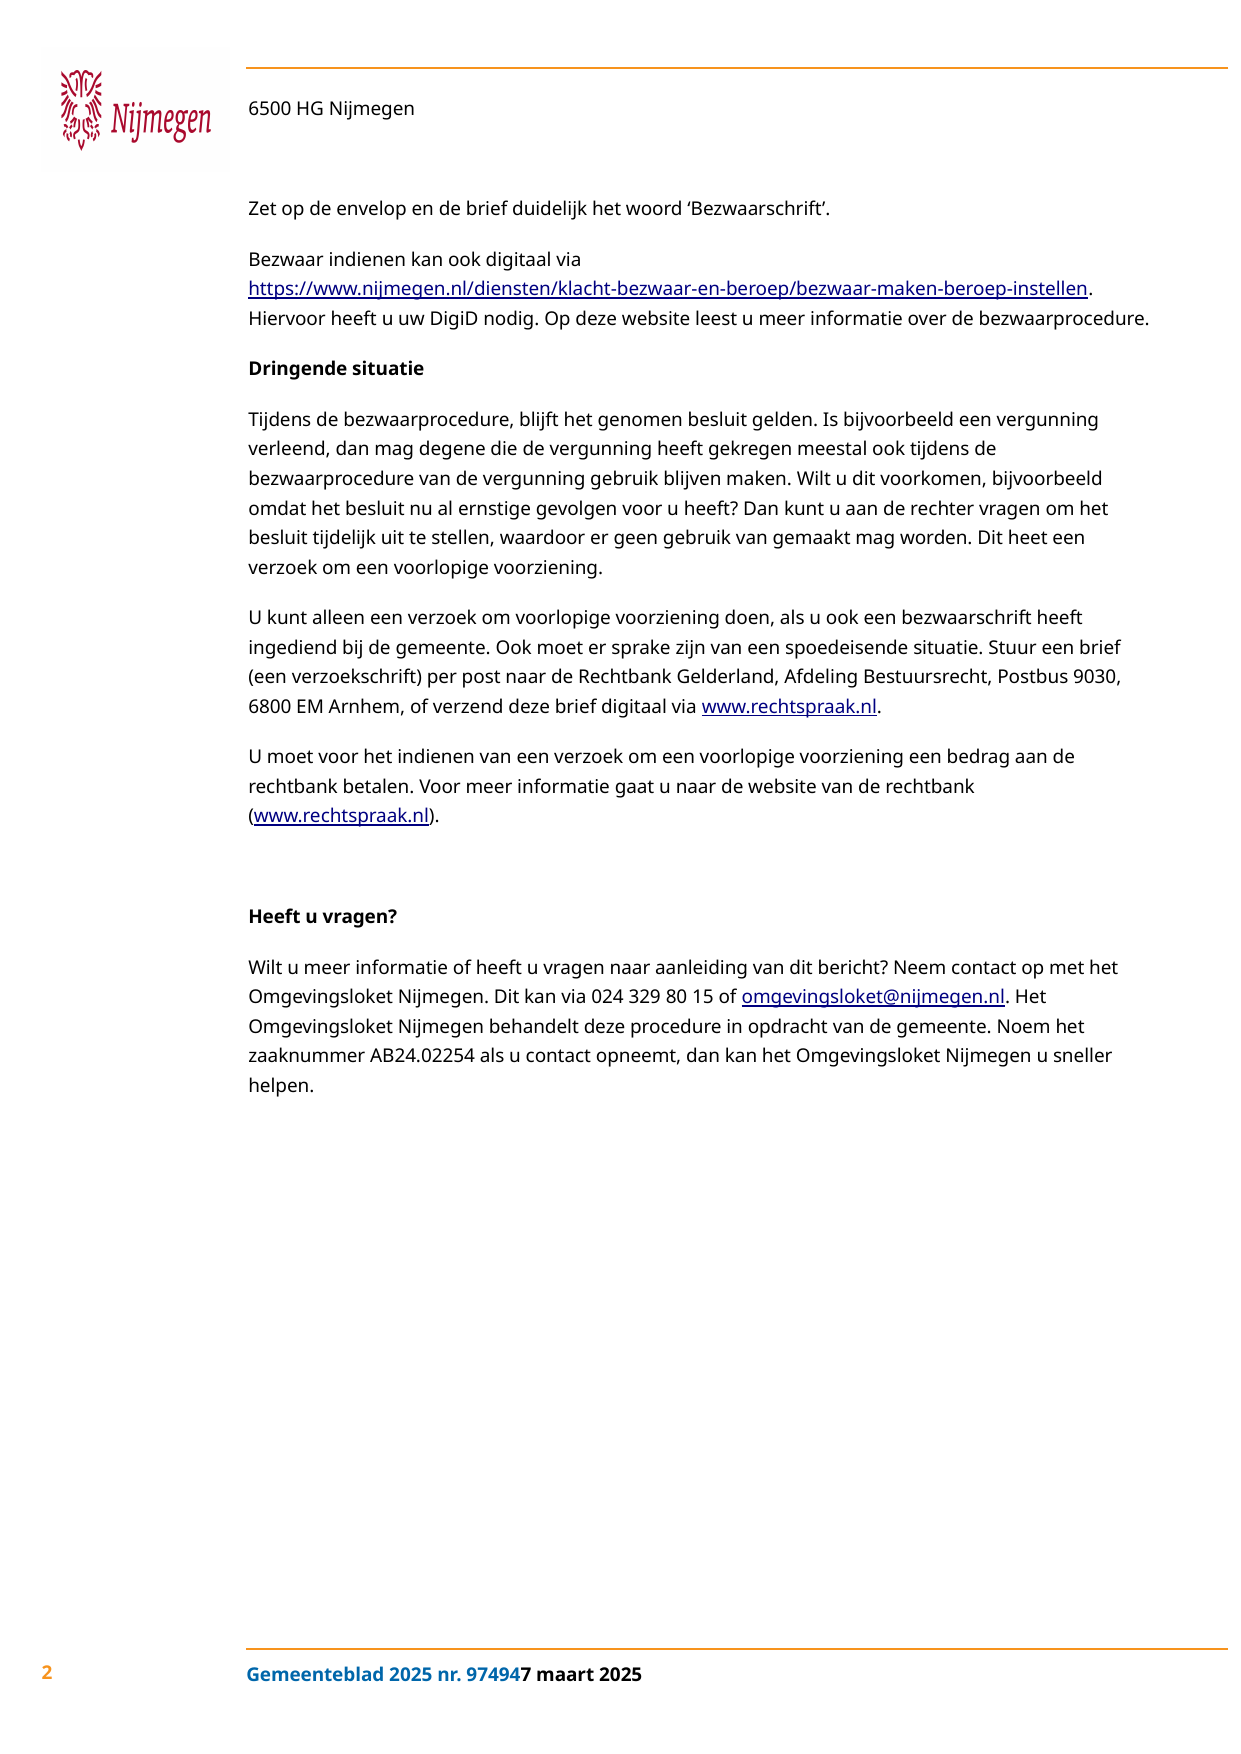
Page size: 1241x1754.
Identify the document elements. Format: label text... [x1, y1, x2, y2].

text U moet voor het indienen van een verzoek om een voorlopige voorziening een bedrag aan de rechtbank betalen. Voor meer informatie gaat u naar de website van de rechtbank (www.rechtspraak.nl). [248, 743, 1152, 828]
text Wilt u meer informatie of heeft u vragen naar aanleiding van dit bericht? Neem contact op met het Omgevingsloket Nijmegen. Dit kan via 024 329 80 15 of omgevingsloket@nijmegen.nl. Het Omgevingsloket Nijmegen behandelt deze procedure in opdracht van de gemeente. Noem het zaaknummer AB24.02254 als u contact opneemt, dan kan het Omgevingsloket Nijmegen u sneller helpen. [248, 954, 1152, 1098]
text Tijdens de bezwaarprocedure, blijft het genomen besluit gelden. Is bijvoorbeeld een vergunning verleend, dan mag degene die de vergunning heeft gekregen meestal ook tijdens de bezwaarprocedure van de vergunning gebruik blijven maken. Wilt u dit voorkomen, bijvoorbeeld omdat het besluit nu al ernstige gevolgen voor u heeft? Dan kunt u aan de rechter vragen om het besluit tijdelijk uit te stellen, waardoor er geen gebruik van gemaakt mag worden. Dit heet een verzoek om een voorlopige voorziening. [248, 406, 1152, 580]
picture [41, 47, 231, 172]
text 6500 HG Nijmegen [248, 95, 1152, 121]
text Zet op de envelop en de brief duidelijk het woord ‘Bezwaarschrift’. [248, 196, 1152, 221]
text Heeft u vragen? [248, 903, 1152, 929]
text Dringende situatie [248, 356, 1152, 381]
text U kunt alleen een verzoek om voorlopige voorziening doen, als u ook een bezwaarschrift heeft ingediend bij de gemeente. Ook moet er sprake zijn van een spoedeisende situatie. Stuur een brief (een verzoekschrift) per post naar de Rechtbank Gelderland, Afdeling Bestuursrecht, Postbus 9030, 6800 EM Arnhem, of verzend deze brief digitaal via www.rechtspraak.nl. [248, 604, 1152, 719]
text Bezwaar indienen kan ook digitaal via https://www.nijmegen.nl/diensten/klacht-bezwaar-en-beroep/bezwaar-maken-beroep-instellen. Hiervoor heeft u uw DigiD nodig. Op deze website leest u meer informatie over de bezwaarprocedure. [248, 246, 1152, 331]
